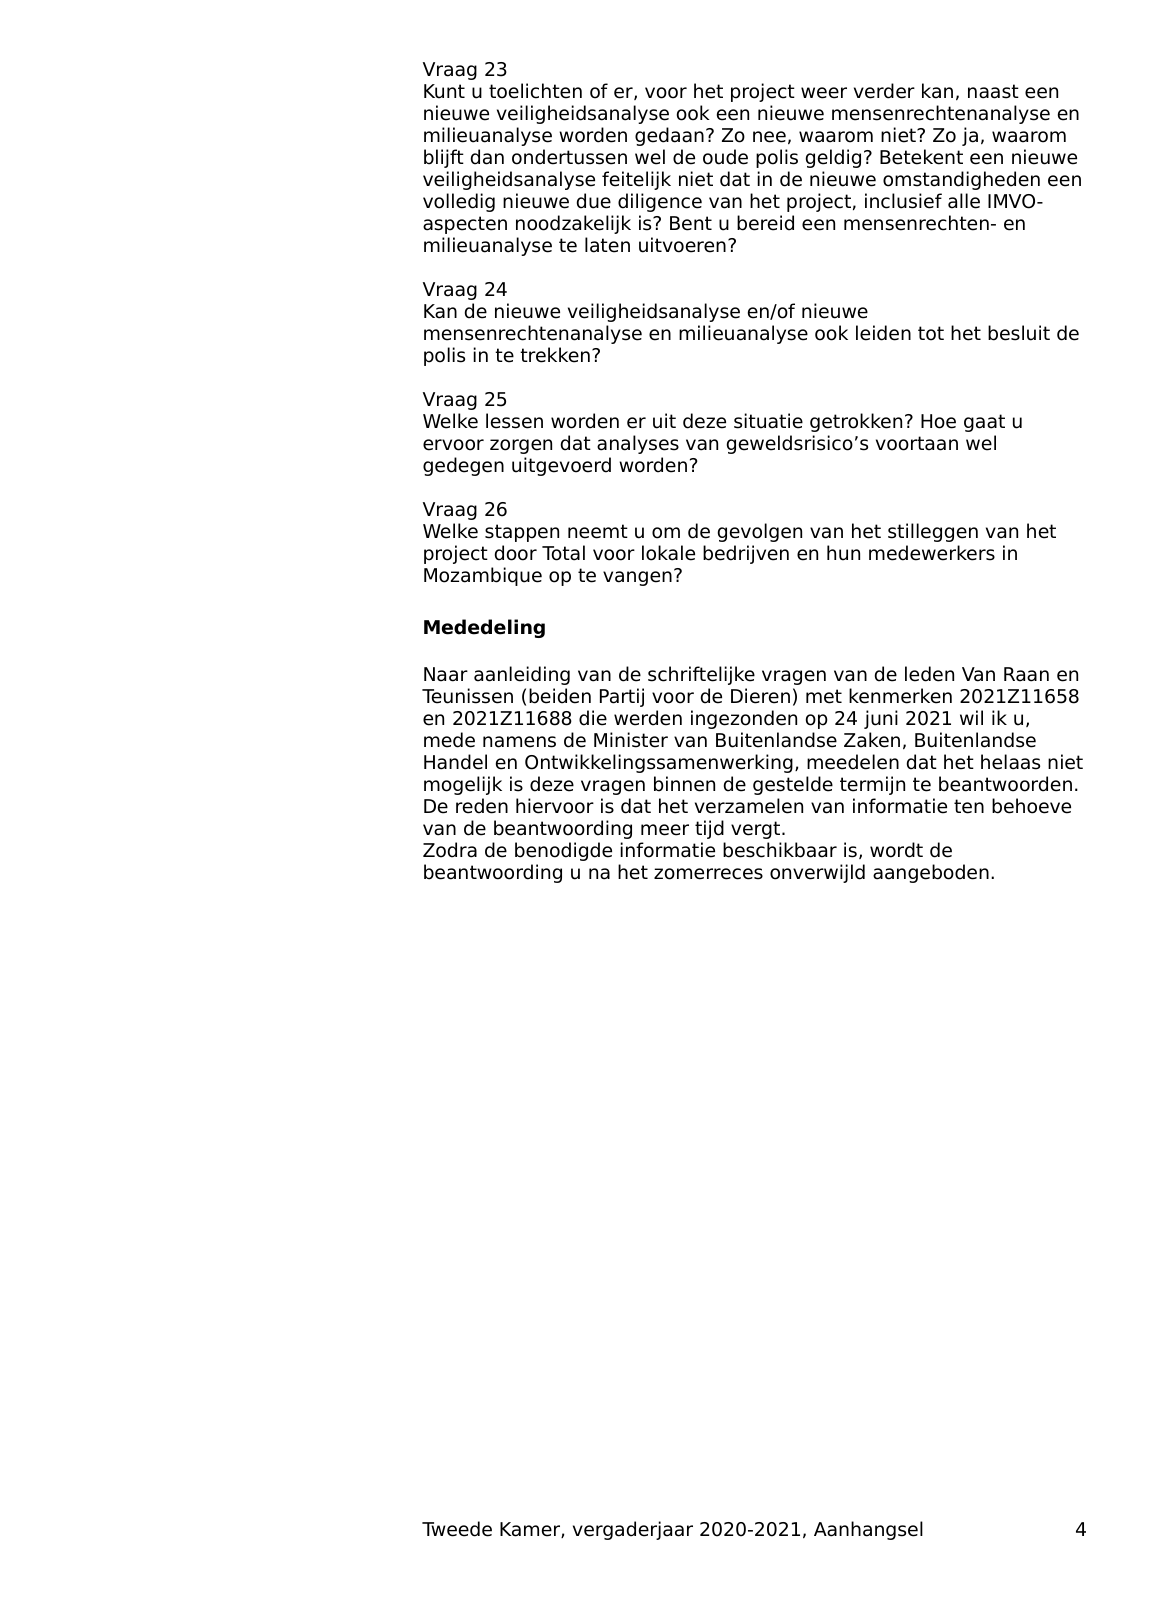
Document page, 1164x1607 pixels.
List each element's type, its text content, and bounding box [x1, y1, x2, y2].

text Naar aanleiding van de schriftelijke vragen van de leden Van Raan en Teunissen (beiden Partij voor de Dieren) met kenmerken 2021Z11658 en 2021Z11688 die werden ingezonden op 24 juni 2021 wil ik u, mede namens de Minister van Buitenlandse Zaken, Buitenlandse Handel en Ontwikkelingssamenwerking, meedelen dat het helaas niet mogelijk is deze vragen binnen de gestelde termijn te beantwoorden. [422, 664, 1087, 796]
text Kunt u toelichten of er, voor het project weer verder kan, naast een nieuwe veiligheidsanalyse ook een nieuwe mensenrechtenanalyse en milieuanalyse worden gedaan? Zo nee, waarom niet? Zo ja, waarom blijft dan ondertussen wel de oude polis geldig? Betekent een nieuwe veiligheidsanalyse feitelijk niet dat in de nieuwe omstandigheden een volledig nieuwe due diligence van het project, inclusief alle IMVO-aspecten noodzakelijk is? Bent u bereid een mensenrechten- en milieuanalyse te laten uitvoeren? [422, 81, 1087, 257]
text Kan de nieuwe veiligheidsanalyse en/of nieuwe mensenrechtenanalyse en milieuanalyse ook leiden tot het besluit de polis in te trekken? [422, 301, 1087, 367]
text Welke lessen worden er uit deze situatie getrokken? Hoe gaat u ervoor zorgen dat analyses van geweldsrisico’s voortaan wel gedegen uitgevoerd worden? [422, 411, 1087, 477]
text Vraag 26 [422, 499, 1087, 521]
text De reden hiervoor is dat het verzamelen van informatie ten behoeve van de beantwoording meer tijd vergt. [422, 796, 1087, 840]
text Vraag 24 [422, 279, 1087, 301]
subtitle Mededeling [422, 617, 1087, 639]
text Welke stappen neemt u om de gevolgen van het stilleggen van het project door Total voor lokale bedrijven en hun medewerkers in Mozambique op te vangen? [422, 521, 1087, 587]
text Vraag 23 [422, 59, 1087, 81]
text Zodra de benodigde informatie beschikbaar is, wordt de beantwoording u na het zomerreces onverwijld aangeboden. [422, 840, 1087, 884]
text Vraag 25 [422, 389, 1087, 411]
